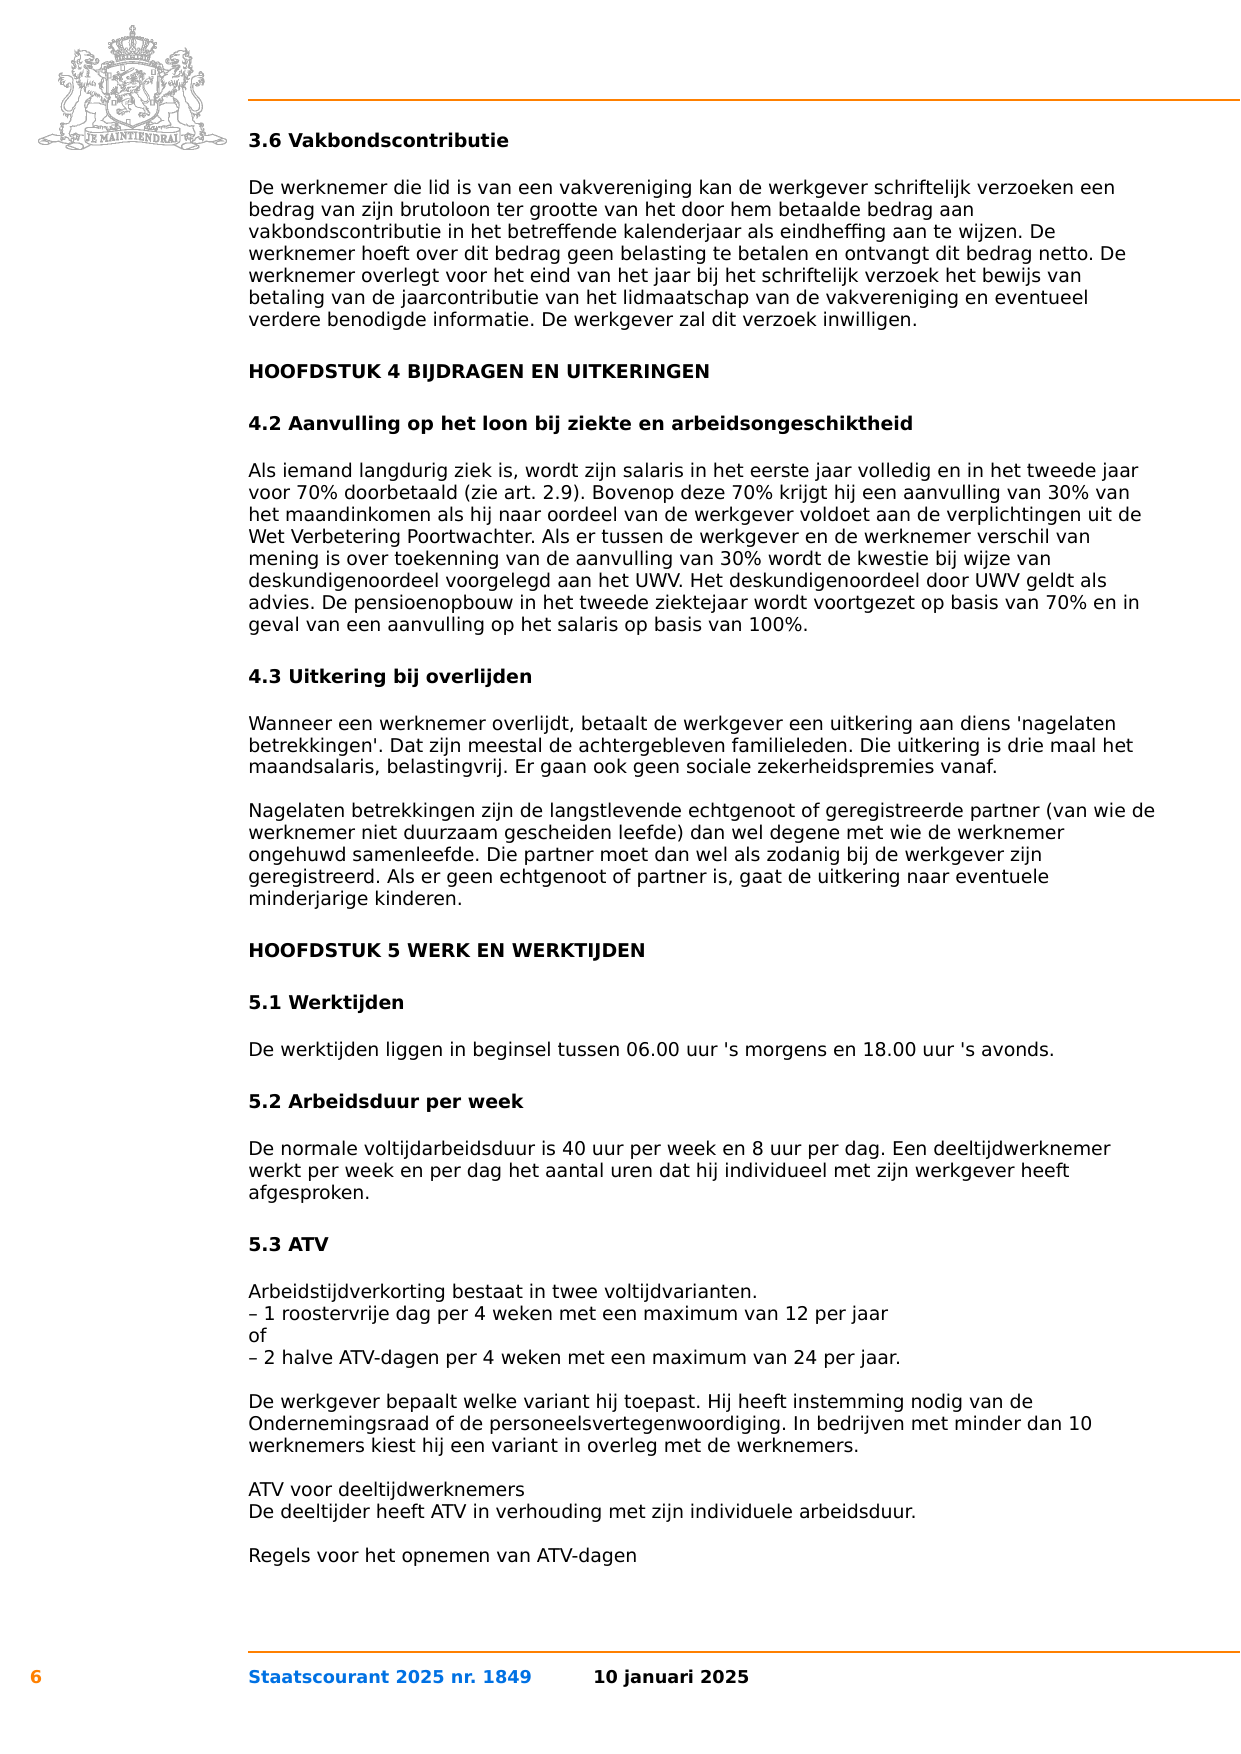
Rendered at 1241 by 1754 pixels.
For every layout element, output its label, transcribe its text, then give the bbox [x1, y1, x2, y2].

subtitle 4.2 Aanvulling op het loon bij ziekte en arbeidsongeschiktheid [248, 413, 1163, 435]
subtitle 5.3 ATV [248, 1234, 1163, 1256]
picture [38, 25, 227, 150]
subtitle HOOFDSTUK 5 WERK EN WERKTIJDEN [248, 940, 1163, 962]
text ATV voor deeltijdwerknemers [248, 1479, 1163, 1501]
text Regels voor het opnemen van ATV-dagen [248, 1544, 1163, 1566]
text Nagelaten betrekkingen zijn de langstlevende echtgenoot of geregistreerde partner (van wie de werknemer niet duurzaam gescheiden leefde) dan wel degene met wie de werknemer ongehuwd samenleefde. Die partner moet dan wel als zodanig bij de werkgever zijn geregistreerd. Als er geen echtgenoot of partner is, gaat de uitkering naar eventuele minderjarige kinderen. [248, 800, 1163, 910]
subtitle HOOFDSTUK 4 BIJDRAGEN EN UITKERINGEN [248, 361, 1163, 383]
subtitle 3.6 Vakbondscontributie [248, 130, 1163, 152]
text De normale voltijdarbeidsduur is 40 uur per week en 8 uur per dag. Een deeltijdwerknemer werkt per week en per dag het aantal uren dat hij individueel met zijn werkgever heeft afgesproken. [248, 1138, 1163, 1204]
text De deeltijder heeft ATV in verhouding met zijn individuele arbeidsduur. [248, 1501, 1163, 1523]
text Wanneer een werknemer overlijdt, betaalt de werkgever een uitkering aan diens 'nagelaten betrekkingen'. Dat zijn meestal de achtergebleven familieleden. Die uitkering is drie maal het maandsalaris, belastingvrij. Er gaan ook geen sociale zekerheidspremies vanaf. [248, 712, 1163, 778]
text Als iemand langdurig ziek is, wordt zijn salaris in het eerste jaar volledig en in het tweede jaar voor 70% doorbetaald (zie art. 2.9). Bovenop deze 70% krijgt hij een aanvulling van 30% van het maandinkomen als hij naar oordeel van de werkgever voldoet aan de verplichtingen uit de Wet Verbetering Poortwachter. Als er tussen de werkgever en de werknemer verschil van mening is over toekenning van de aanvulling van 30% wordt de kwestie bij wijze van deskundigenoordeel voorgelegd aan het UWV. Het deskundigenoordeel door UWV geldt als advies. De pensioenopbouw in het tweede ziektejaar wordt voortgezet op basis van 70% en in geval van een aanvulling op het salaris op basis van 100%. [248, 460, 1163, 636]
text – 2 halve ATV-dagen per 4 weken met een maximum van 24 per jaar. [248, 1347, 1163, 1369]
text Arbeidstijdverkorting bestaat in twee voltijdvarianten. [248, 1281, 1163, 1303]
subtitle 4.3 Uitkering bij overlijden [248, 666, 1163, 687]
text De werktijden liggen in beginsel tussen 06.00 uur 's morgens en 18.00 uur 's avonds. [248, 1039, 1163, 1061]
subtitle 5.2 Arbeidsduur per week [248, 1091, 1163, 1113]
text De werknemer die lid is van een vakvereniging kan de werkgever schriftelijk verzoeken een bedrag van zijn brutoloon ter grootte van het door hem betaalde bedrag aan vakbondscontributie in het betreffende kalenderjaar als eindheffing aan te wijzen. De werknemer hoeft over dit bedrag geen belasting te betalen en ontvangt dit bedrag netto. De werknemer overlegt voor het eind van het jaar bij het schriftelijk verzoek het bewijs van betaling van de jaarcontributie van het lidmaatschap van de vakvereniging en eventueel verdere benodigde informatie. De werkgever zal dit verzoek inwilligen. [248, 177, 1163, 331]
text of [248, 1325, 1163, 1347]
text De werkgever bepaalt welke variant hij toepast. Hij heeft instemming nodig van de Ondernemingsraad of de personeelsvertegenwoordiging. In bedrijven met minder dan 10 werknemers kiest hij een variant in overleg met de werknemers. [248, 1391, 1163, 1457]
subtitle 5.1 Werktijden [248, 992, 1163, 1014]
text – 1 roostervrije dag per 4 weken met een maximum van 12 per jaar [248, 1303, 1163, 1325]
